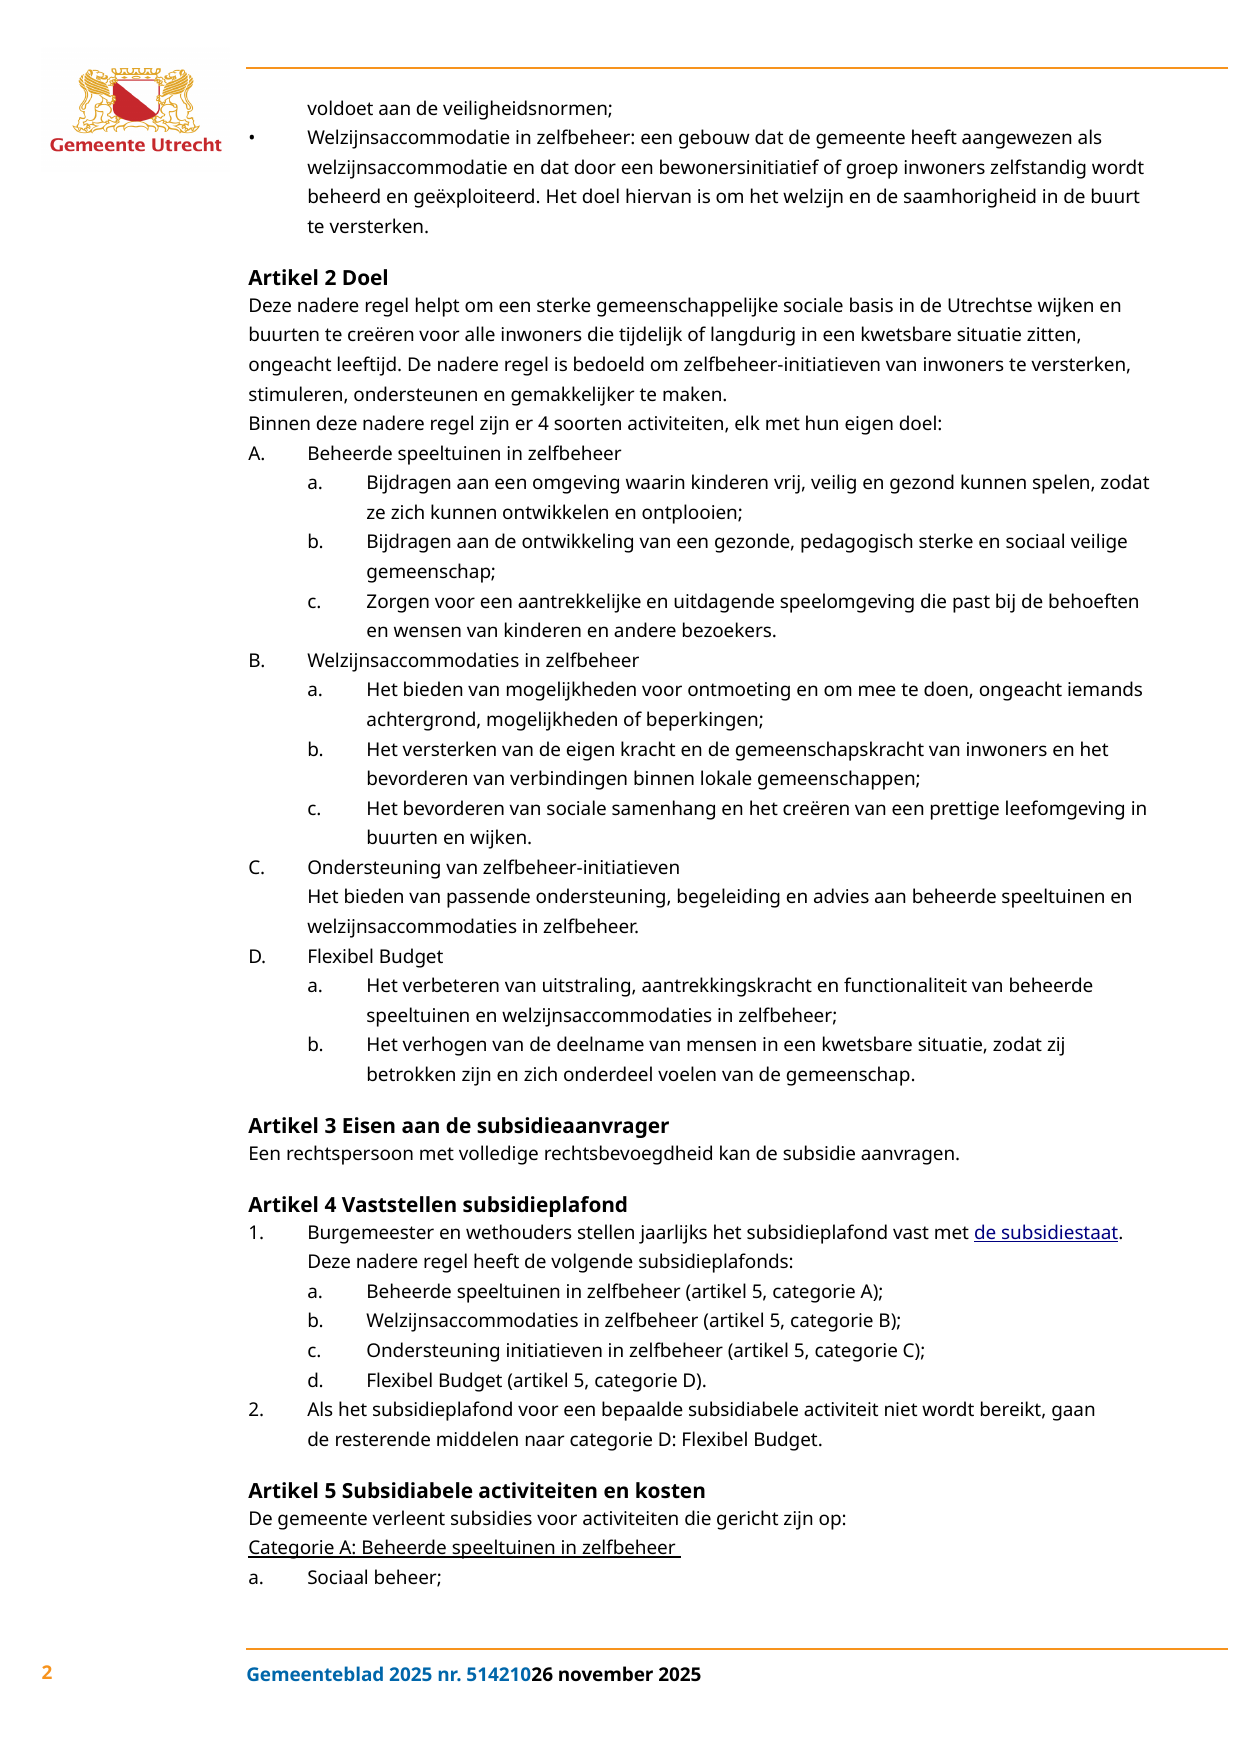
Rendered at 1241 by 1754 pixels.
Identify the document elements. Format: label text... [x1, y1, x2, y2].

list Welzijnsaccommodatie in zelfbeheer: een gebouw dat de gemeente heeft aangewezen als welzijnsaccommodatie en dat door een bewonersinitiatief of groep inwoners zelfstandig wordt beheerd en geëxploiteerd. Het doel hiervan is om het welzijn en de saamhorigheid in de buurt te versterken. [248, 124, 1152, 239]
text Artikel 5 Subsidiabele activiteiten en kosten [248, 1476, 1152, 1505]
list Flexibel Budget (artikel 5, categorie D). [307, 1367, 1152, 1392]
list Het verhogen van de deelname van mensen in een kwetsbare situatie, zodat zij betrokken zijn en zich onderdeel voelen van de gemeenschap. [307, 1032, 1152, 1087]
list Welzijnsaccommodaties in zelfbeheer (artikel 5, categorie B); [307, 1308, 1152, 1333]
text Deze nadere regel helpt om een sterke gemeenschappelijke sociale basis in de Utrechtse wijken en buurten te creëren voor alle inwoners die tijdelijk of langdurig in een kwetsbare situatie zitten, ongeacht leeftijd. De nadere regel is bedoeld om zelfbeheer-initiatieven van inwoners te versterken, stimuleren, ondersteunen en gemakkelijker te maken. [248, 292, 1152, 406]
list Het bieden van passende ondersteuning, begeleiding en advies aan beheerde speeltuinen en welzijnsaccommodaties in zelfbeheer. [248, 884, 1152, 939]
text Een rechtspersoon met volledige rechtsbevoegdheid kan de subsidie aanvragen. [248, 1140, 1152, 1166]
list Als het subsidieplafond voor een bepaalde subsidiabele activiteit niet wordt bereikt, gaan de resterende middelen naar categorie D: Flexibel Budget. [248, 1396, 1152, 1452]
list Sociaal beheer; [248, 1564, 1152, 1590]
list voldoet aan de veiligheidsnormen; [248, 95, 1152, 121]
list Flexibel Budget [248, 943, 1152, 968]
list Het bevorderen van sociale samenhang en het creëren van een prettige leefomgeving in buurten en wijken. [307, 795, 1152, 850]
list Ondersteuning van zelfbeheer-initiatieven [248, 854, 1152, 880]
list Het verbeteren van uitstraling, aantrekkingskracht en functionaliteit van beheerde speeltuinen en welzijnsaccommodaties in zelfbeheer; [307, 972, 1152, 1028]
list Beheerde speeltuinen in zelfbeheer [248, 440, 1152, 466]
list Burgemeester en wethouders stellen jaarlijks het subsidieplafond vast met de subsidiestaat. Deze nadere regel heeft de volgende subsidieplafonds: [248, 1219, 1152, 1274]
list Het versterken van de eigen kracht en de gemeenschapskracht van inwoners en het bevorderen van verbindingen binnen lokale gemeenschappen; [307, 736, 1152, 791]
text De gemeente verleent subsidies voor activiteiten die gericht zijn op: [248, 1505, 1152, 1531]
list Welzijnsaccommodaties in zelfbeheer [248, 647, 1152, 673]
text Artikel 4 Vaststellen subsidieplafond [248, 1190, 1152, 1219]
list Het bieden van mogelijkheden voor ontmoeting en om mee te doen, ongeacht iemands achtergrond, mogelijkheden of beperkingen; [307, 677, 1152, 732]
list Zorgen voor een aantrekkelijke en uitdagende speelomgeving die past bij de behoeften en wensen van kinderen en andere bezoekers. [307, 588, 1152, 643]
text Binnen deze nadere regel zijn er 4 soorten activiteiten, elk met hun eigen doel: [248, 410, 1152, 436]
list Ondersteuning initiatieven in zelfbeheer (artikel 5, categorie C); [307, 1337, 1152, 1363]
picture [41, 47, 231, 172]
list Bijdragen aan de ontwikkeling van een gezonde, pedagogisch sterke en sociaal veilige gemeenschap; [307, 529, 1152, 584]
text Artikel 3 Eisen aan de subsidieaanvrager [248, 1112, 1152, 1140]
list Bijdragen aan een omgeving waarin kinderen vrij, veilig en gezond kunnen spelen, zodat ze zich kunnen ontwikkelen en ontplooien; [307, 469, 1152, 525]
text Categorie A: Beheerde speeltuinen in zelfbeheer [248, 1534, 1152, 1560]
text Artikel 2 Doel [248, 263, 1152, 292]
list Beheerde speeltuinen in zelfbeheer (artikel 5, categorie A); [307, 1278, 1152, 1304]
